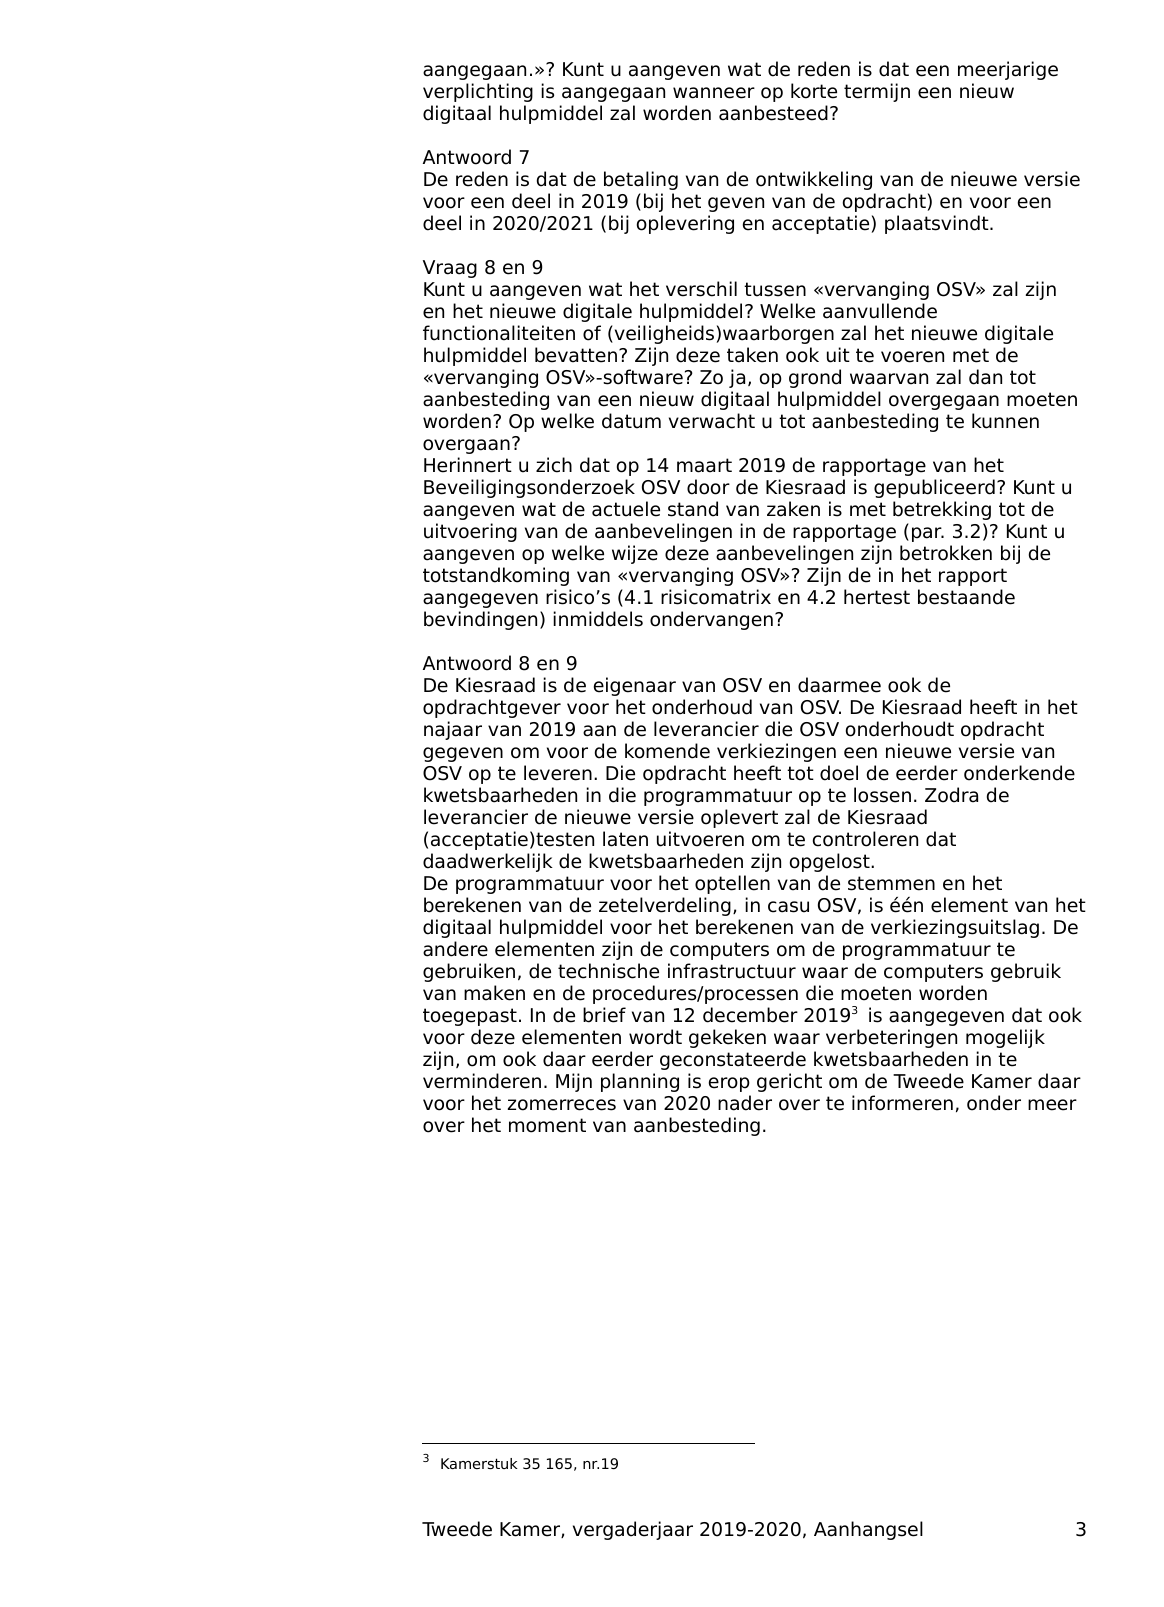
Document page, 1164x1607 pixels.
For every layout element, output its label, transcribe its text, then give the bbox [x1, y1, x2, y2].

text Kunt u aangeven wat het verschil tussen «vervanging OSV» zal zijn en het nieuwe digitale hulpmiddel? Welke aanvullende functionaliteiten of (veiligheids)waarborgen zal het nieuwe digitale hulpmiddel bevatten? Zijn deze taken ook uit te voeren met de «vervanging OSV»-software? Zo ja, op grond waarvan zal dan tot aanbesteding van een nieuw digitaal hulpmiddel overgegaan moeten worden? Op welke datum verwacht u tot aanbesteding te kunnen overgaan? [422, 279, 1087, 455]
text De Kiesraad is de eigenaar van OSV en daarmee ook de opdrachtgever voor het onderhoud van OSV. De Kiesraad heeft in het najaar van 2019 aan de leverancier die OSV onderhoudt opdracht gegeven om voor de komende verkiezingen een nieuwe versie van OSV op te leveren. Die opdracht heeft tot doel de eerder onderkende kwetsbaarheden in die programmatuur op te lossen. Zodra de leverancier de nieuwe versie oplevert zal de Kiesraad (acceptatie)testen laten uitvoeren om te controleren dat daadwerkelijk de kwetsbaarheden zijn opgelost. [422, 675, 1087, 873]
text De reden is dat de betaling van de ontwikkeling van de nieuwe versie voor een deel in 2019 (bij het geven van de opdracht) en voor een deel in 2020/2021 (bij oplevering en acceptatie) plaatsvindt. [422, 169, 1087, 235]
text Kamerstuk 35 165, nr.19 [422, 1452, 1087, 1474]
text aangegaan.»? Kunt u aangeven wat de reden is dat een meerjarige verplichting is aangegaan wanneer op korte termijn een nieuw digitaal hulpmiddel zal worden aanbesteed? [422, 59, 1087, 125]
text Herinnert u zich dat op 14 maart 2019 de rapportage van het Beveiligingsonderzoek OSV door de Kiesraad is gepubliceerd? Kunt u aangeven wat de actuele stand van zaken is met betrekking tot de uitvoering van de aanbevelingen in de rapportage (par. 3.2)? Kunt u aangeven op welke wijze deze aanbevelingen zijn betrokken bij de totstandkoming van «vervanging OSV»? Zijn de in het rapport aangegeven risico’s (4.1 risicomatrix en 4.2 hertest bestaande bevindingen) inmiddels ondervangen? [422, 455, 1087, 631]
text De programmatuur voor het optellen van de stemmen en het berekenen van de zetelverdeling, in casu OSV, is één element van het digitaal hulpmiddel voor het berekenen van de verkiezingsuitslag. De andere elementen zijn de computers om de programmatuur te gebruiken, de technische infrastructuur waar de computers gebruik van maken en de procedures/processen die moeten worden toegepast. In de brief van 12 december 2019 is aangegeven dat ook voor deze elementen wordt gekeken waar verbeteringen mogelijk zijn, om ook daar eerder geconstateerde kwetsbaarheden in te verminderen. Mijn planning is erop gericht om de Tweede Kamer daar voor het zomerreces van 2020 nader over te informeren, onder meer over het moment van aanbesteding. [422, 873, 1087, 1137]
text Antwoord 7 [422, 147, 1087, 169]
text Antwoord 8 en 9 [422, 653, 1087, 675]
text Vraag 8 en 9 [422, 257, 1087, 279]
